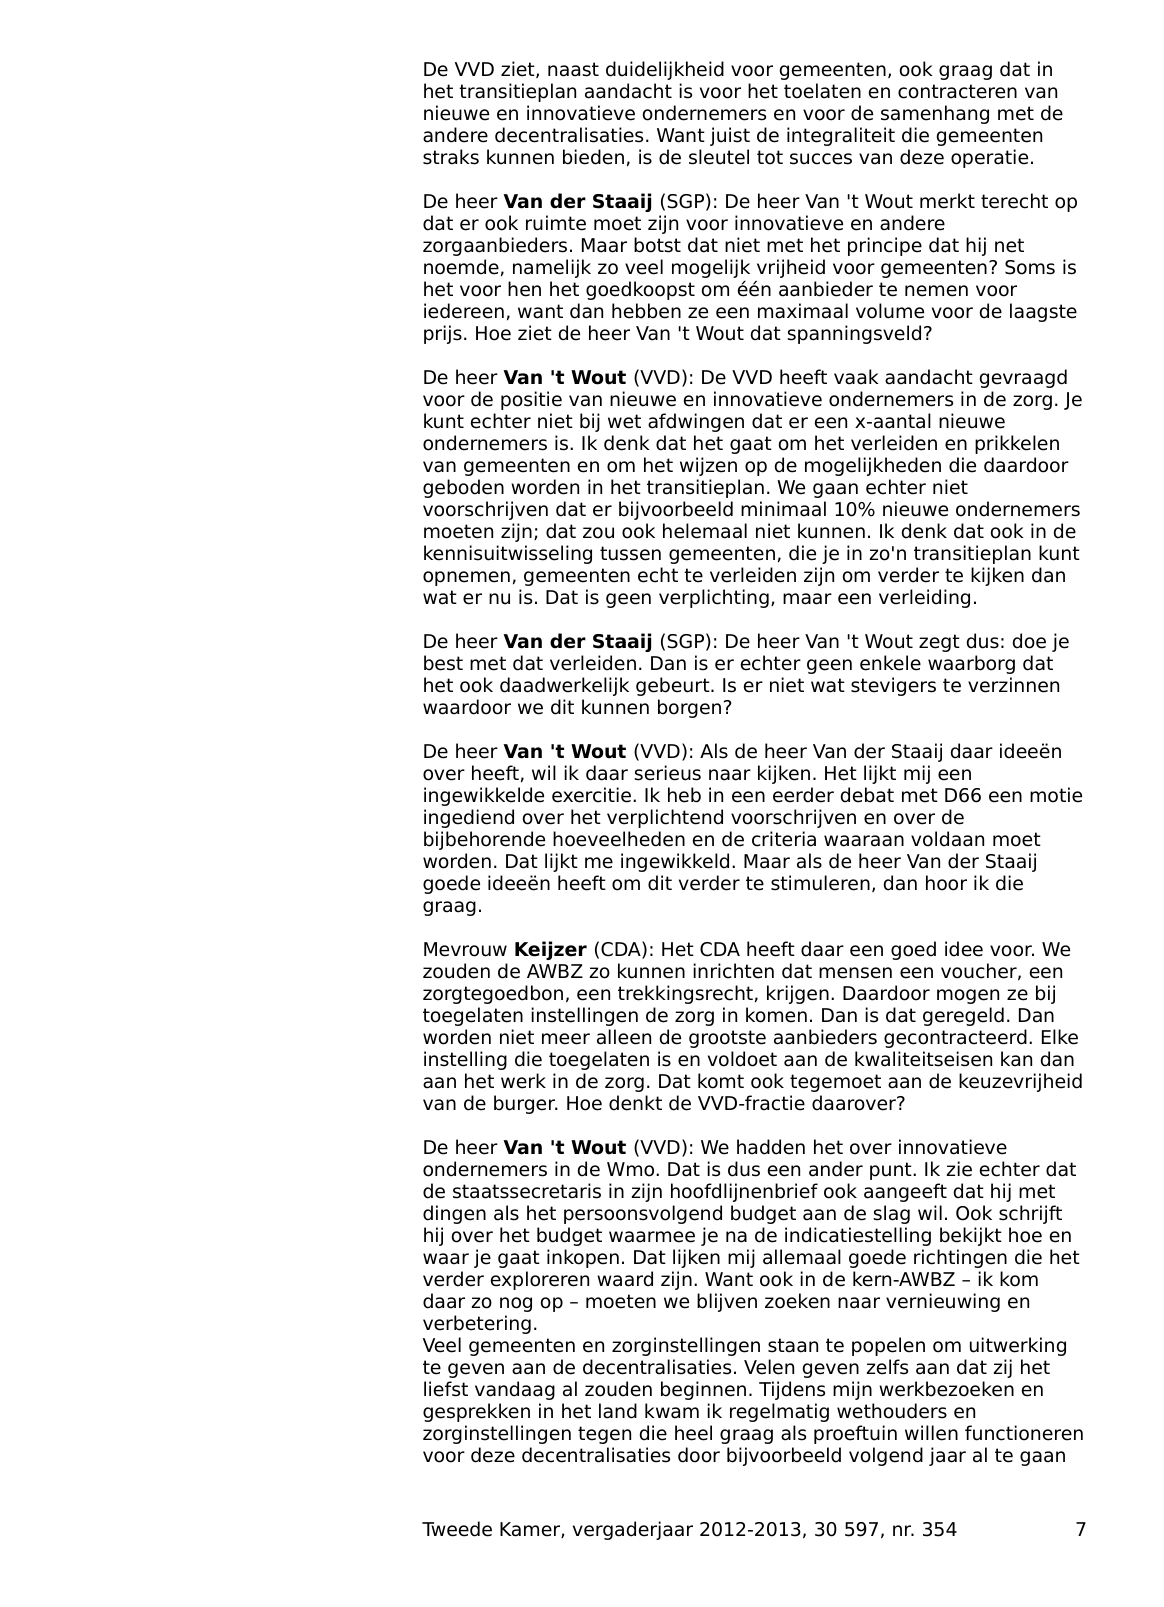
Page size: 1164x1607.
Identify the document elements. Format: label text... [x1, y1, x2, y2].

text De heer Van 't Wout (VVD): We hadden het over innovatieve ondernemers in de Wmo. Dat is dus een ander punt. Ik zie echter dat de staatssecretaris in zijn hoofdlijnenbrief ook aangeeft dat hij met dingen als het persoonsvolgend budget aan de slag wil. Ook schrijft hij over het budget waarmee je na de indicatiestelling bekijkt hoe en waar je gaat inkopen. Dat lijken mij allemaal goede richtingen die het verder exploreren waard zijn. Want ook in de kern-AWBZ – ik kom daar zo nog op – moeten we blijven zoeken naar vernieuwing en verbetering. [422, 1137, 1087, 1335]
text De heer Van der Staaij (SGP): De heer Van 't Wout merkt terecht op dat er ook ruimte moet zijn voor innovatieve en andere zorgaanbieders. Maar botst dat niet met het principe dat hij net noemde, namelijk zo veel mogelijk vrijheid voor gemeenten? Soms is het voor hen het goedkoopst om één aanbieder te nemen voor iedereen, want dan hebben ze een maximaal volume voor de laagste prijs. Hoe ziet de heer Van 't Wout dat spanningsveld? [422, 191, 1087, 345]
text De VVD ziet, naast duidelijkheid voor gemeenten, ook graag dat in het transitieplan aandacht is voor het toelaten en contracteren van nieuwe en innovatieve ondernemers en voor de samenhang met de andere decentralisaties. Want juist de integraliteit die gemeenten straks kunnen bieden, is de sleutel tot succes van deze operatie. [422, 59, 1087, 169]
text De heer Van 't Wout (VVD): Als de heer Van der Staaij daar ideeën over heeft, wil ik daar serieus naar kijken. Het lijkt mij een ingewikkelde exercitie. Ik heb in een eerder debat met D66 een motie ingediend over het verplichtend voorschrijven en over de bijbehorende hoeveelheden en de criteria waaraan voldaan moet worden. Dat lijkt me ingewikkeld. Maar als de heer Van der Staaij goede ideeën heeft om dit verder te stimuleren, dan hoor ik die graag. [422, 741, 1087, 917]
text Mevrouw Keijzer (CDA): Het CDA heeft daar een goed idee voor. We zouden de AWBZ zo kunnen inrichten dat mensen een voucher, een zorgtegoedbon, een trekkingsrecht, krijgen. Daardoor mogen ze bij toegelaten instellingen de zorg in komen. Dan is dat geregeld. Dan worden niet meer alleen de grootste aanbieders gecontracteerd. Elke instelling die toegelaten is en voldoet aan de kwaliteitseisen kan dan aan het werk in de zorg. Dat komt ook tegemoet aan de keuzevrijheid van de burger. Hoe denkt de VVD-fractie daarover? [422, 939, 1087, 1115]
text Veel gemeenten en zorginstellingen staan te popelen om uitwerking te geven aan de decentralisaties. Velen geven zelfs aan dat zij het liefst vandaag al zouden beginnen. Tijdens mijn werkbezoeken en gesprekken in het land kwam ik regelmatig wethouders en zorginstellingen tegen die heel graag als proeftuin willen functioneren voor deze decentralisaties door bijvoorbeeld volgend jaar al te gaan [422, 1335, 1087, 1467]
text De heer Van 't Wout (VVD): De VVD heeft vaak aandacht gevraagd voor de positie van nieuwe en innovatieve ondernemers in de zorg. Je kunt echter niet bij wet afdwingen dat er een x-aantal nieuwe ondernemers is. Ik denk dat het gaat om het verleiden en prikkelen van gemeenten en om het wijzen op de mogelijkheden die daardoor geboden worden in het transitieplan. We gaan echter niet voorschrijven dat er bijvoorbeeld minimaal 10% nieuwe ondernemers moeten zijn; dat zou ook helemaal niet kunnen. Ik denk dat ook in de kennisuitwisseling tussen gemeenten, die je in zo'n transitieplan kunt opnemen, gemeenten echt te verleiden zijn om verder te kijken dan wat er nu is. Dat is geen verplichting, maar een verleiding. [422, 367, 1087, 609]
text De heer Van der Staaij (SGP): De heer Van 't Wout zegt dus: doe je best met dat verleiden. Dan is er echter geen enkele waarborg dat het ook daadwerkelijk gebeurt. Is er niet wat stevigers te verzinnen waardoor we dit kunnen borgen? [422, 631, 1087, 719]
